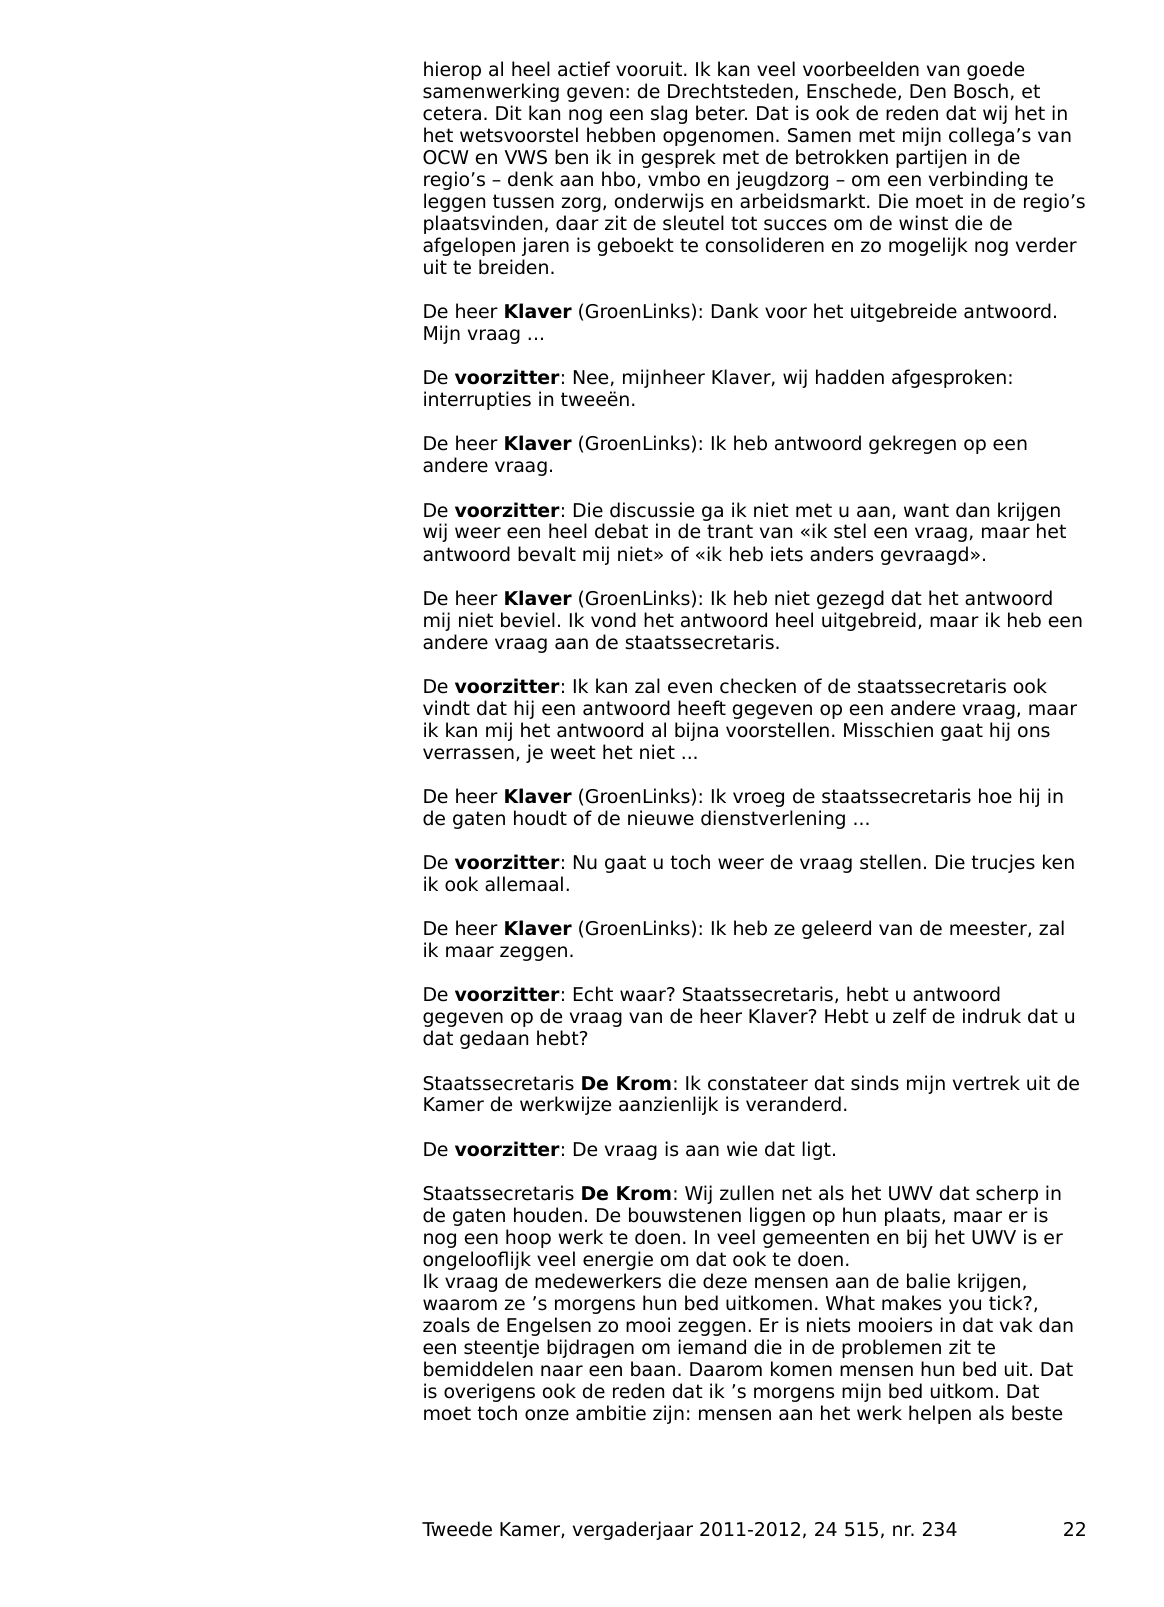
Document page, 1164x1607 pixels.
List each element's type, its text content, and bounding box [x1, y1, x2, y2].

text De voorzitter: Nee, mijnheer Klaver, wij hadden afgesproken: interrupties in tweeën. [422, 367, 1087, 411]
text De voorzitter: De vraag is aan wie dat ligt. [422, 1138, 1087, 1161]
text De heer Klaver (GroenLinks): Ik heb ze geleerd van de meester, zal ik maar zeggen. [422, 918, 1087, 962]
text De voorzitter: Die discussie ga ik niet met u aan, want dan krijgen wij weer een heel debat in de trant van «ik stel een vraag, maar het antwoord bevalt mij niet» of «ik heb iets anders gevraagd». [422, 499, 1087, 565]
text De voorzitter: Ik kan zal even checken of de staatssecretaris ook vindt dat hij een antwoord heeft gegeven op een andere vraag, maar ik kan mij het antwoord al bijna voorstellen. Misschien gaat hij ons verrassen, je weet het niet ... [422, 676, 1087, 764]
text De heer Klaver (GroenLinks): Ik heb antwoord gekregen op een andere vraag. [422, 433, 1087, 477]
text De heer Klaver (GroenLinks): Ik heb niet gezegd dat het antwoord mij niet beviel. Ik vond het antwoord heel uitgebreid, maar ik heb een andere vraag aan de staatssecretaris. [422, 588, 1087, 653]
text Staatssecretaris De Krom: Ik constateer dat sinds mijn vertrek uit de Kamer de werkwijze aanzienlijk is veranderd. [422, 1072, 1087, 1116]
text De heer Klaver (GroenLinks): Ik vroeg de staatssecretaris hoe hij in de gaten houdt of de nieuwe dienstverlening ... [422, 786, 1087, 830]
text Staatssecretaris De Krom: Wij zullen net als het UWV dat scherp in de gaten houden. De bouwstenen liggen op hun plaats, maar er is nog een hoop werk te doen. In veel gemeenten en bij het UWV is er ongelooflijk veel energie om dat ook te doen. [422, 1183, 1087, 1271]
text Ik vraag de medewerkers die deze mensen aan de balie krijgen, waarom ze ’s morgens hun bed uitkomen. What makes you tick?, zoals de Engelsen zo mooi zeggen. Er is niets mooiers in dat vak dan een steentje bijdragen om iemand die in de problemen zit te bemiddelen naar een baan. Daarom komen mensen hun bed uit. Dat is overigens ook de reden dat ik ’s morgens mijn bed uitkom. Dat moet toch onze ambitie zijn: mensen aan het werk helpen als beste [422, 1271, 1087, 1424]
text De voorzitter: Echt waar? Staatssecretaris, hebt u antwoord gegeven op de vraag van de heer Klaver? Hebt u zelf de indruk dat u dat gedaan hebt? [422, 984, 1087, 1050]
text De voorzitter: Nu gaat u toch weer de vraag stellen. Die trucjes ken ik ook allemaal. [422, 852, 1087, 896]
text De heer Klaver (GroenLinks): Dank voor het uitgebreide antwoord. Mijn vraag ... [422, 301, 1087, 345]
text hierop al heel actief vooruit. Ik kan veel voorbeelden van goede samenwerking geven: de Drechtsteden, Enschede, Den Bosch, et cetera. Dit kan nog een slag beter. Dat is ook de reden dat wij het in het wetsvoorstel hebben opgenomen. Samen met mijn collega’s van OCW en VWS ben ik in gesprek met de betrokken partijen in de regio’s – denk aan hbo, vmbo en jeugdzorg – om een verbinding te leggen tussen zorg, onderwijs en arbeidsmarkt. Die moet in de regio’s plaatsvinden, daar zit de sleutel tot succes om de winst die de afgelopen jaren is geboekt te consolideren en zo mogelijk nog verder uit te breiden. [422, 59, 1087, 279]
